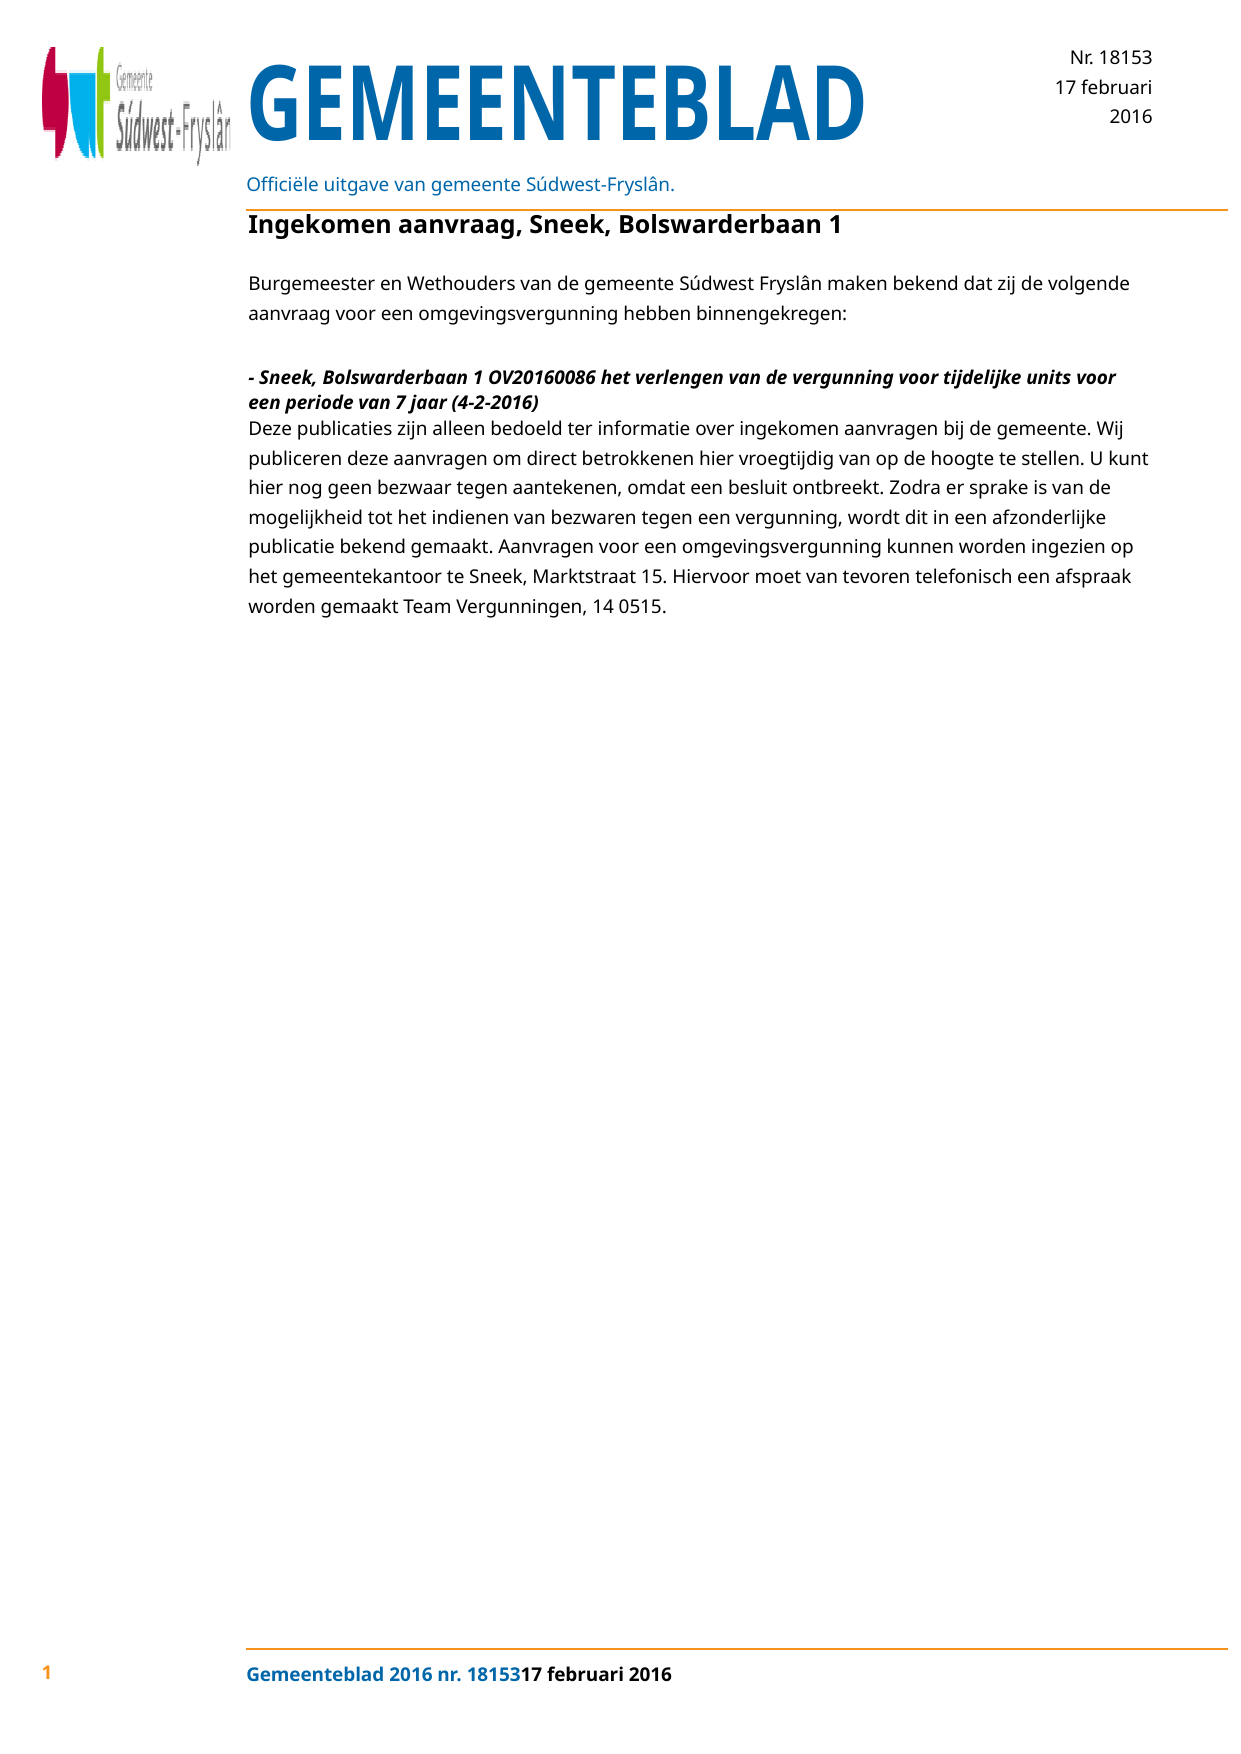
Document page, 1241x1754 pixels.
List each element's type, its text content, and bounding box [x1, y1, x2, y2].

picture [41, 47, 231, 172]
text Ingekomen aanvraag, Sneek, Bolswarderbaan 1 [248, 211, 1152, 241]
text Burgemeester en Wethouders van de gemeente Súdwest Fryslân maken bekend dat zij de volgende aanvraag voor een omgevingsvergunning hebben binnengekregen: [248, 270, 1152, 326]
text Deze publicaties zijn alleen bedoeld ter informatie over ingekomen aanvragen bij de gemeente. Wij publiceren deze aanvragen om direct betrokkenen hier vroegtijdig van op de hoogte te stellen. U kunt hier nog geen bezwaar tegen aantekenen, omdat een besluit ontbreekt. Zodra er sprake is van de mogelijkheid tot het indienen van bezwaren tegen een vergunning, wordt dit in een afzonderlijke publicatie bekend gemaakt. Aanvragen voor een omgevingsvergunning kunnen worden ingezien op het gemeentekantoor te Sneek, Marktstraat 15. Hiervoor moet van tevoren telefonisch een afspraak worden gemaakt Team Vergunningen, 14 0515. [248, 415, 1152, 618]
text - Sneek, Bolswarderbaan 1 OV20160086 het verlengen van de vergunning voor tijdelijke units voor een periode van 7 jaar (4-2-2016) [248, 364, 1152, 415]
